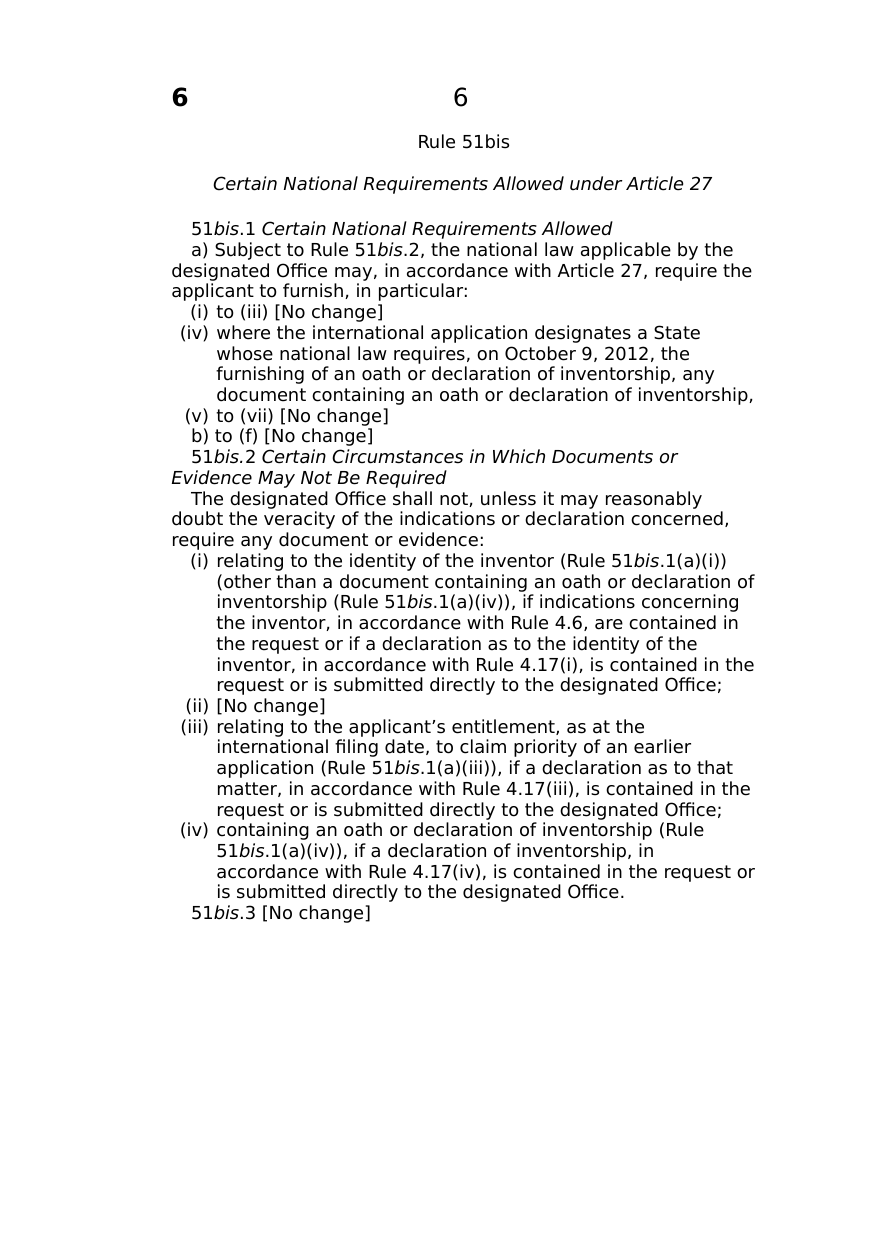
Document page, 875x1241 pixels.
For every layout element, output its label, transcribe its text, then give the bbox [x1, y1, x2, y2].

text (v) to (vii) [No change] [171, 406, 756, 426]
text (i) relating to the identity of the inventor (Rule 51bis.1(a)(i)) (other than a document containing an oath or declaration of inventorship (Rule 51bis.1(a)(iv)), if indications concerning the inventor, in accordance with Rule 4.6, are contained in the request or if a declaration as to the identity of the inventor, in accordance with Rule 4.17(i), is contained in the request or is submitted directly to the designated Office; [171, 551, 756, 696]
text The designated Office shall not, unless it may reasonably doubt the veracity of the indications or declaration concerned, require any document or evidence: [171, 488, 756, 551]
text 51bis.3 [No change] [171, 903, 756, 924]
subtitle Rule 51bis Certain National Requirements Allowed under Article 27 [171, 132, 756, 194]
text (i) to (iii) [No change] [171, 302, 756, 323]
text (iii) relating to the applicant’s entitlement, as at the international filing date, to claim priority of an earlier application (Rule 51bis.1(a)(iii)), if a declaration as to that matter, in accordance with Rule 4.17(iii), is contained in the request or is submitted directly to the designated Office; [171, 717, 756, 820]
text b) to (f) [No change] [171, 426, 756, 447]
text (iv) where the international application designates a State whose national law requires, on October 9, 2012, the furnishing of an oath or declaration of inventorship, any document containing an oath or declaration of inventorship, [171, 323, 756, 406]
text 51bis.1 Certain National Requirements Allowed [171, 219, 756, 240]
text 51bis.2 Certain Circumstances in Which Documents or Evidence May Not Be Required [171, 447, 756, 488]
text (iv) containing an oath or declaration of inventorship (Rule 51bis.1(a)(iv)), if a declaration of inventorship, in accordance with Rule 4.17(iv), is contained in the request or is submitted directly to the designated Office. [171, 820, 756, 903]
text a) Subject to Rule 51bis.2, the national law applicable by the designated Office may, in accordance with Article 27, require the applicant to furnish, in particular: [171, 240, 756, 302]
text (ii) [No change] [171, 696, 756, 717]
